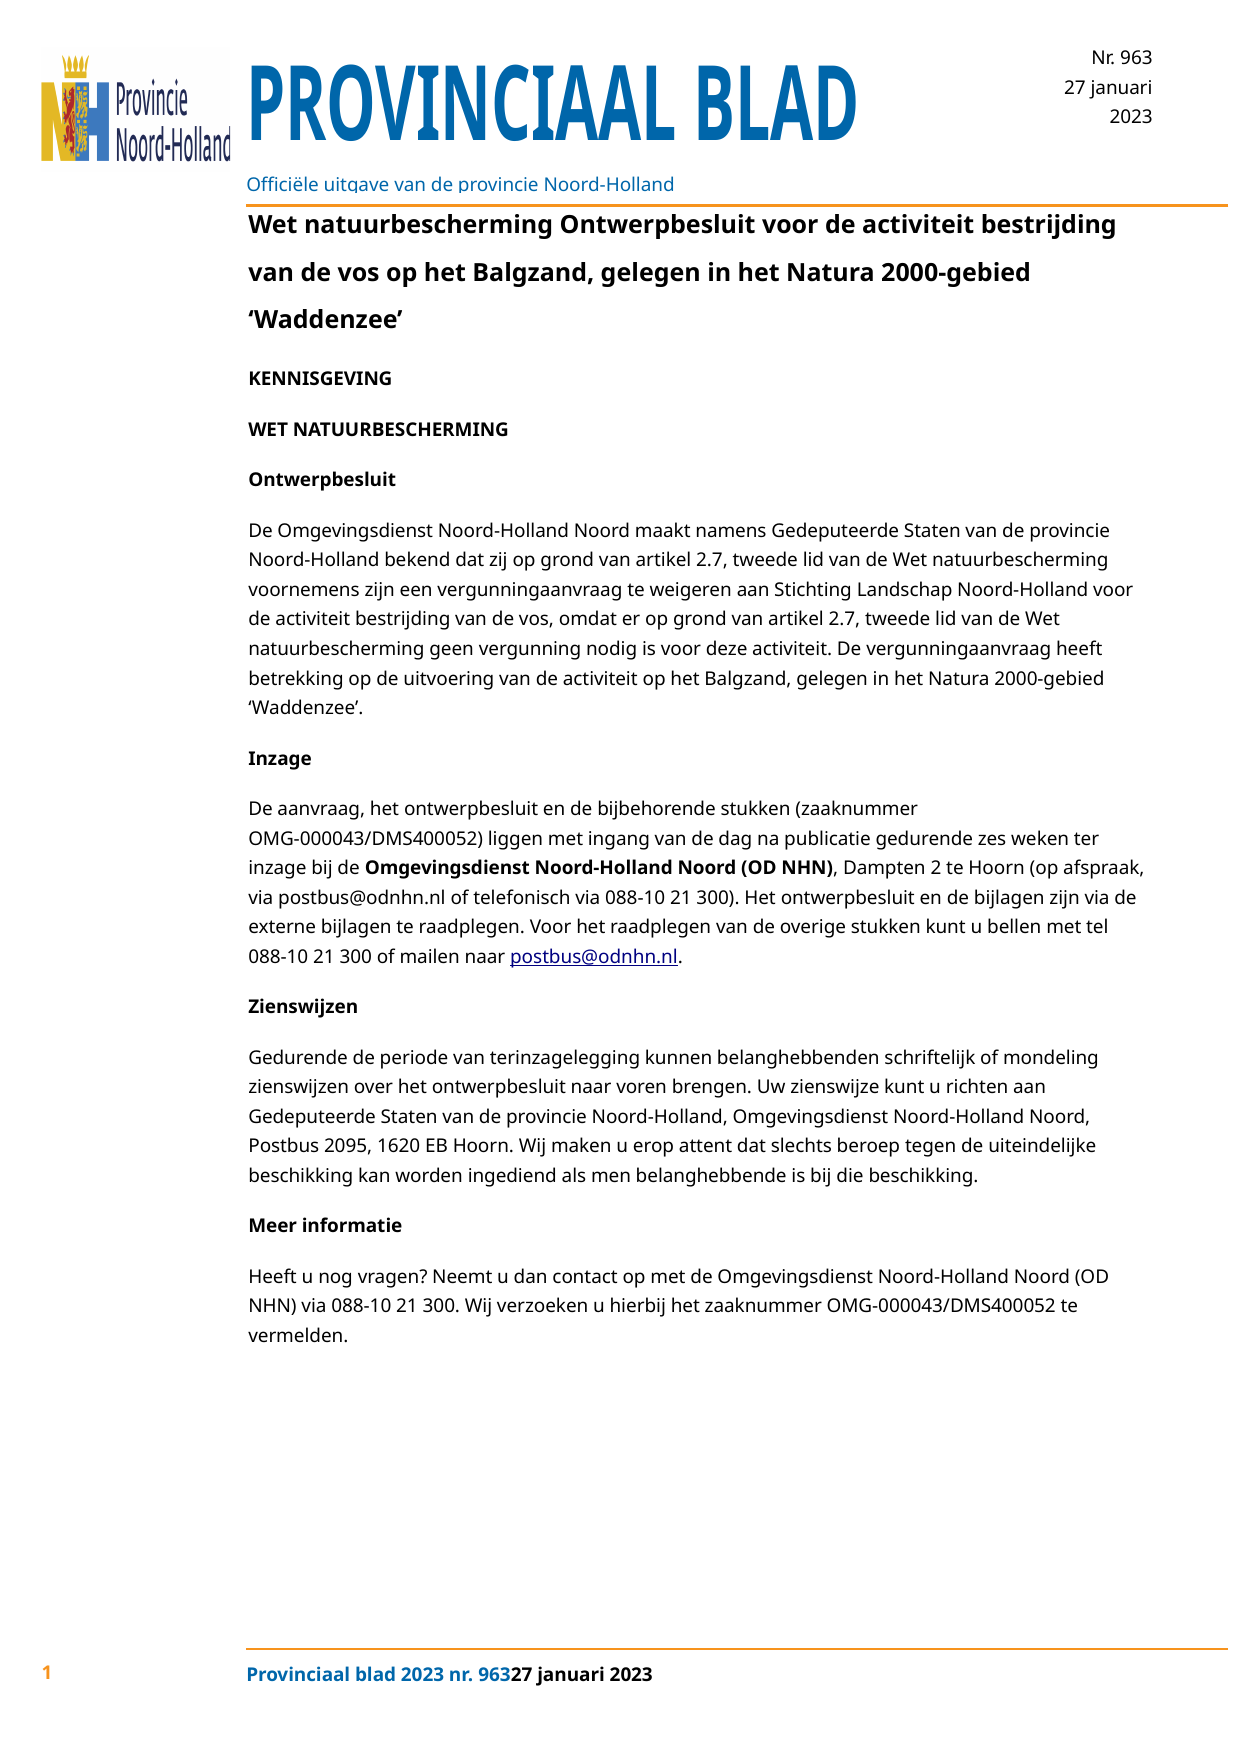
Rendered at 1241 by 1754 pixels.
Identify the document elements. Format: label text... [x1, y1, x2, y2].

text Inzage [248, 745, 1152, 770]
text Ontwerpbesluit [248, 466, 1152, 492]
text Meer informatie [248, 1213, 1152, 1238]
text Zienswijzen [248, 993, 1152, 1019]
picture [41, 47, 231, 172]
text KENNISGEVING [248, 366, 1152, 391]
text Heeft u nog vragen? Neemt u dan contact op met de Omgevingsdienst Noord-Holland Noord (OD NHN) via 088-10 21 300. Wij verzoeken u hierbij het zaaknummer OMG-000043/DMS400052 te vermelden. [248, 1263, 1152, 1348]
text Wet natuurbescherming Ontwerpbesluit voor de activiteit bestrijding van de vos op het Balgzand, gelegen in het Natura 2000-gebied ‘Waddenzee’ [248, 207, 1152, 336]
text De Omgevingsdienst Noord-Holland Noord maakt namens Gedeputeerde Staten van de provincie Noord-Holland bekend dat zij op grond van artikel 2.7, tweede lid van de Wet natuurbescherming voornemens zijn een vergunningaanvraag te weigeren aan Stichting Landschap Noord-Holland voor de activiteit bestrijding van de vos, omdat er op grond van artikel 2.7, tweede lid van de Wet natuurbescherming geen vergunning nodig is voor deze activiteit. De vergunningaanvraag heeft betrekking op de uitvoering van de activiteit op het Balgzand, gelegen in het Natura 2000-gebied ‘Waddenzee’. [248, 517, 1152, 720]
text De aanvraag, het ontwerpbesluit en de bijbehorende stukken (zaaknummer OMG-000043/DMS400052) liggen met ingang van de dag na publicatie gedurende zes weken ter inzage bij de Omgevingsdienst Noord-Holland Noord (OD NHN), Dampten 2 te Hoorn (op afspraak, via postbus@odnhn.nl of telefonisch via 088-10 21 300). Het ontwerpbesluit en de bijlagen zijn via de externe bijlagen te raadplegen. Voor het raadplegen van de overige stukken kunt u bellen met tel 088-10 21 300 of mailen naar postbus@odnhn.nl. [248, 795, 1152, 969]
text Gedurende de periode van terinzagelegging kunnen belanghebbenden schriftelijk of mondeling zienswijzen over het ontwerpbesluit naar voren brengen. Uw zienswijze kunt u richten aan Gedeputeerde Staten van de provincie Noord-Holland, Omgevingsdienst Noord-Holland Noord, Postbus 2095, 1620 EB Hoorn. Wij maken u erop attent dat slechts beroep tegen de uiteindelijke beschikking kan worden ingediend als men belanghebbende is bij die beschikking. [248, 1044, 1152, 1188]
text WET NATUURBESCHERMING [248, 416, 1152, 442]
